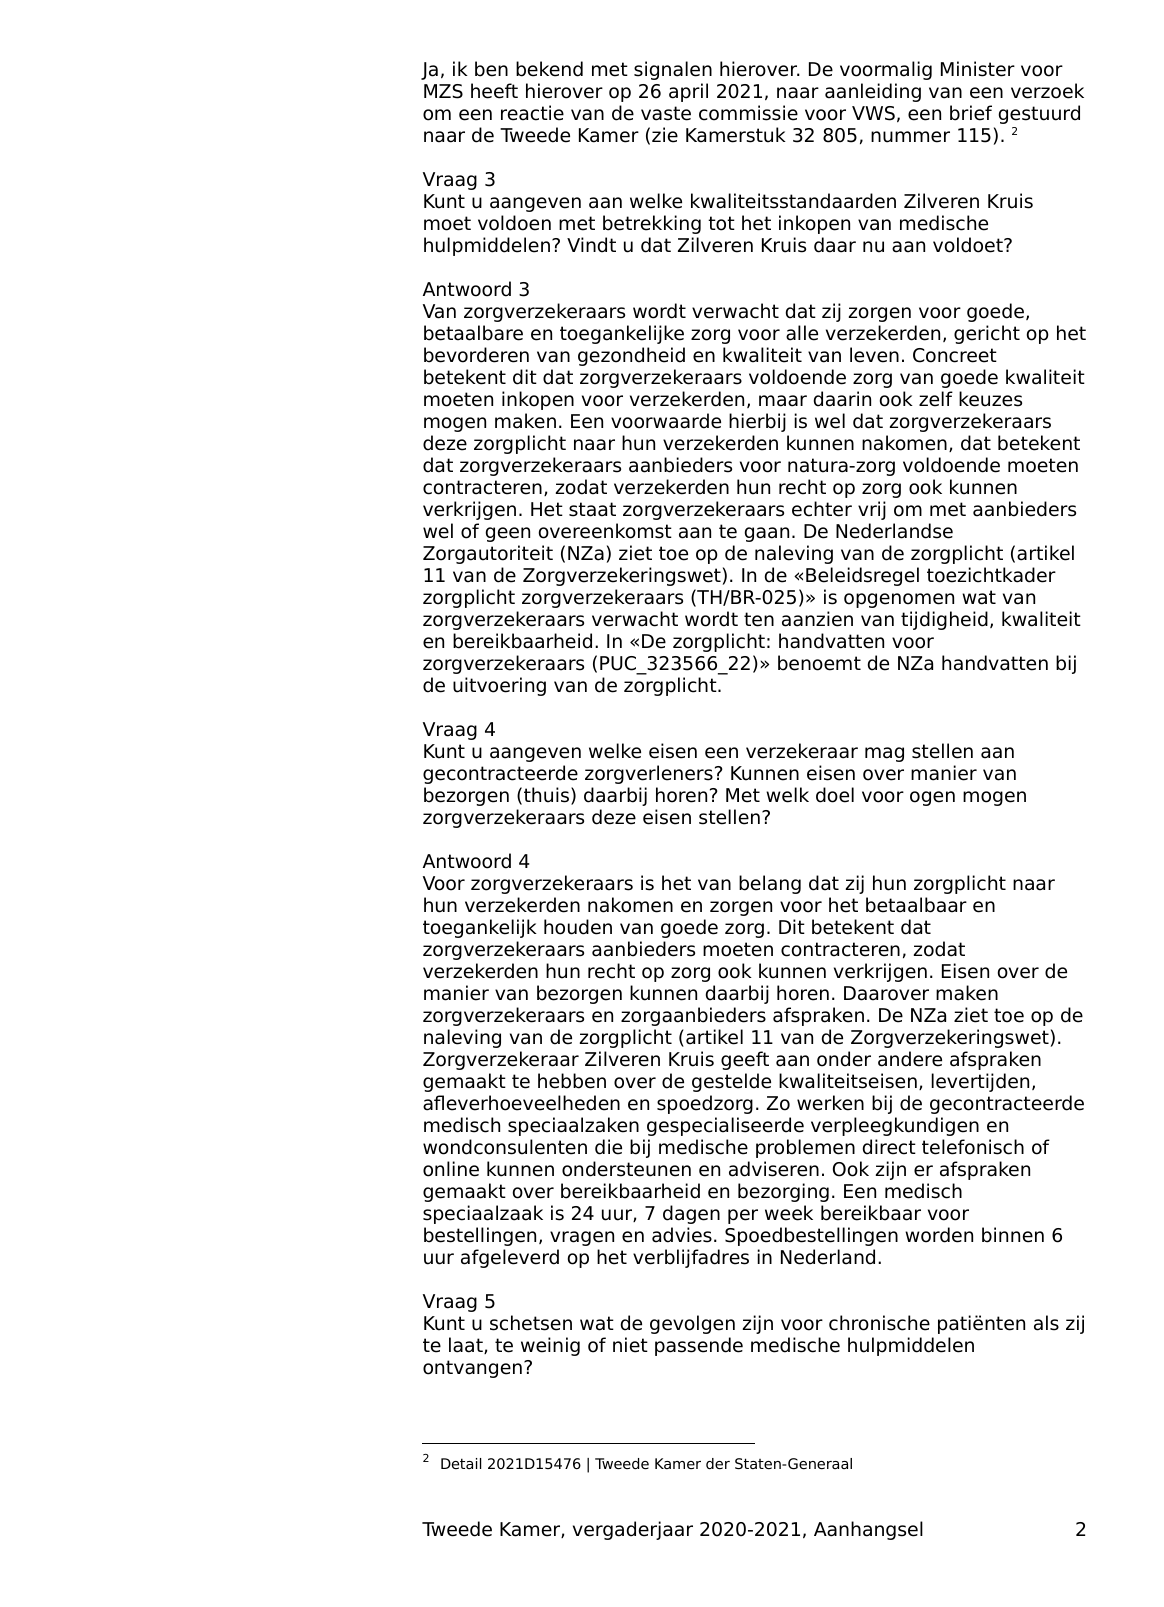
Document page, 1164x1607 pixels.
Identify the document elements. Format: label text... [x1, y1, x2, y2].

text Kunt u aangeven aan welke kwaliteitsstandaarden Zilveren Kruis moet voldoen met betrekking tot het inkopen van medische hulpmiddelen? Vindt u dat Zilveren Kruis daar nu aan voldoet? [422, 191, 1087, 257]
text Vraag 4 [422, 719, 1087, 741]
text Kunt u aangeven welke eisen een verzekeraar mag stellen aan gecontracteerde zorgverleners? Kunnen eisen over manier van bezorgen (thuis) daarbij horen? Met welk doel voor ogen mogen zorgverzekeraars deze eisen stellen? [422, 741, 1087, 829]
text Antwoord 4 [422, 851, 1087, 873]
text Zorgverzekeraar Zilveren Kruis geeft aan onder andere afspraken gemaakt te hebben over de gestelde kwaliteitseisen, levertijden, afleverhoeveelheden en spoedzorg. Zo werken bij de gecontracteerde medisch speciaalzaken gespecialiseerde verpleegkundigen en wondconsulenten die bij medische problemen direct telefonisch of online kunnen ondersteunen en adviseren. Ook zijn er afspraken gemaakt over bereikbaarheid en bezorging. Een medisch speciaalzaak is 24 uur, 7 dagen per week bereikbaar voor bestellingen, vragen en advies. Spoedbestellingen worden binnen 6 uur afgeleverd op het verblijfadres in Nederland. [422, 1049, 1087, 1269]
text Vraag 3 [422, 169, 1087, 191]
text Antwoord 3 [422, 279, 1087, 301]
text Ja, ik ben bekend met signalen hierover. De voormalig Minister voor MZS heeft hierover op 26 april 2021, naar aanleiding van een verzoek om een reactie van de vaste commissie voor VWS, een brief gestuurd naar de Tweede Kamer (zie Kamerstuk 32 805, nummer 115). [422, 59, 1087, 147]
text Kunt u schetsen wat de gevolgen zijn voor chronische patiënten als zij te laat, te weinig of niet passende medische hulpmiddelen ontvangen? [422, 1313, 1087, 1379]
text Vraag 5 [422, 1291, 1087, 1313]
text Voor zorgverzekeraars is het van belang dat zij hun zorgplicht naar hun verzekerden nakomen en zorgen voor het betaalbaar en toegankelijk houden van goede zorg. Dit betekent dat zorgverzekeraars aanbieders moeten contracteren, zodat verzekerden hun recht op zorg ook kunnen verkrijgen. Eisen over de manier van bezorgen kunnen daarbij horen. Daarover maken zorgverzekeraars en zorgaanbieders afspraken. De NZa ziet toe op de naleving van de zorgplicht (artikel 11 van de Zorgverzekeringswet). [422, 873, 1087, 1049]
text Van zorgverzekeraars wordt verwacht dat zij zorgen voor goede, betaalbare en toegankelijke zorg voor alle verzekerden, gericht op het bevorderen van gezondheid en kwaliteit van leven. Concreet betekent dit dat zorgverzekeraars voldoende zorg van goede kwaliteit moeten inkopen voor verzekerden, maar daarin ook zelf keuzes mogen maken. Een voorwaarde hierbij is wel dat zorgverzekeraars deze zorgplicht naar hun verzekerden kunnen nakomen, dat betekent dat zorgverzekeraars aanbieders voor natura-zorg voldoende moeten contracteren, zodat verzekerden hun recht op zorg ook kunnen verkrijgen. Het staat zorgverzekeraars echter vrij om met aanbieders wel of geen overeenkomst aan te gaan. De Nederlandse Zorgautoriteit (NZa) ziet toe op de naleving van de zorgplicht (artikel 11 van de Zorgverzekeringswet). In de «Beleidsregel toezichtkader zorgplicht zorgverzekeraars (TH/BR-025)» is opgenomen wat van zorgverzekeraars verwacht wordt ten aanzien van tijdigheid, kwaliteit en bereikbaarheid. In «De zorgplicht: handvatten voor zorgverzekeraars (PUC_323566_22)» benoemt de NZa handvatten bij de uitvoering van de zorgplicht. [422, 301, 1087, 697]
text Detail 2021D15476 | Tweede Kamer der Staten-Generaal [422, 1452, 1087, 1474]
